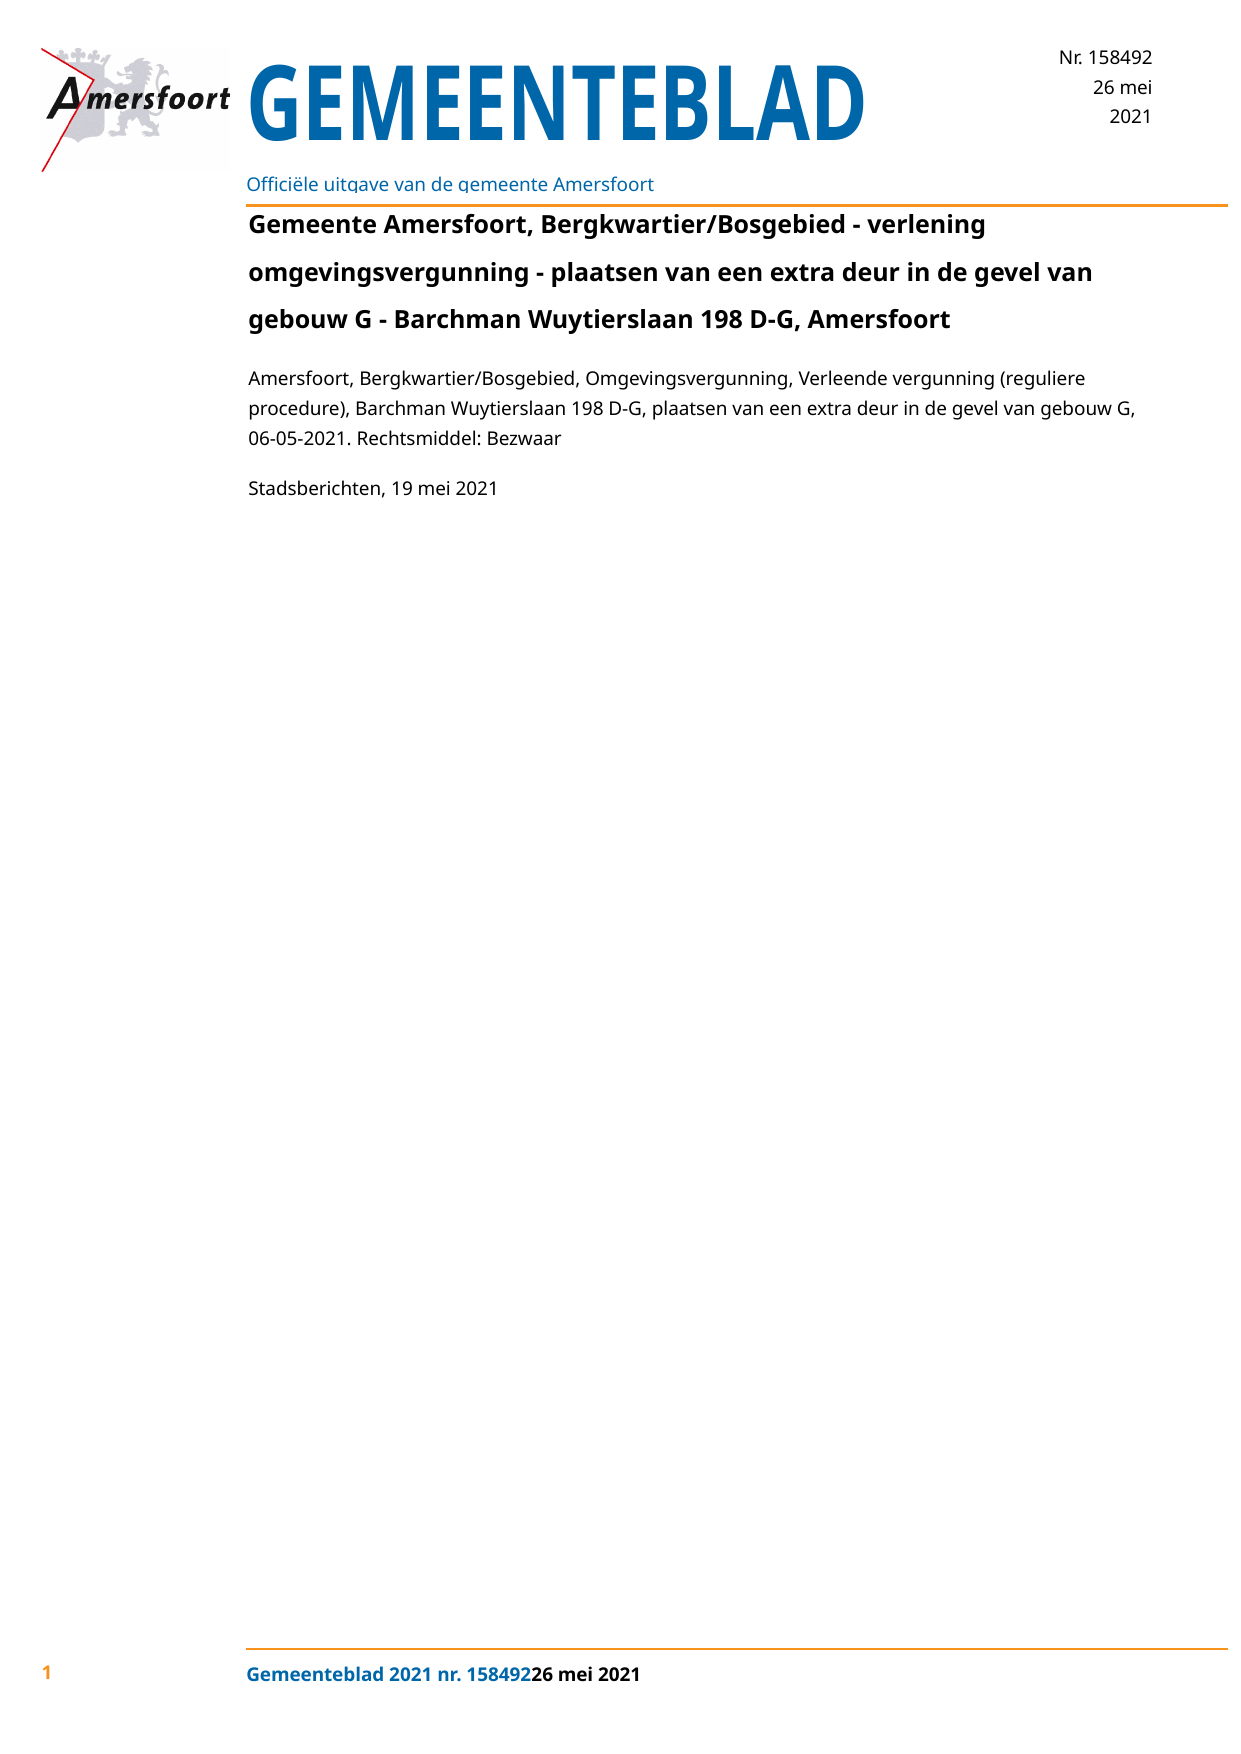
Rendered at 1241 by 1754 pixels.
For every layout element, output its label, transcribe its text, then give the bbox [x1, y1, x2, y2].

picture [41, 47, 231, 172]
text Stadsberichten, 19 mei 2021 [248, 475, 1152, 501]
text Amersfoort, Bergkwartier/Bosgebied, Omgevingsvergunning, Verleende vergunning (reguliere procedure), Barchman Wuytierslaan 198 D-G, plaatsen van een extra deur in de gevel van gebouw G, 06-05-2021. Rechtsmiddel: Bezwaar [248, 366, 1152, 450]
text Gemeente Amersfoort, Bergkwartier/Bosgebied - verlening omgevingsvergunning - plaatsen van een extra deur in de gevel van gebouw G - Barchman Wuytierslaan 198 D-G, Amersfoort [248, 207, 1152, 336]
